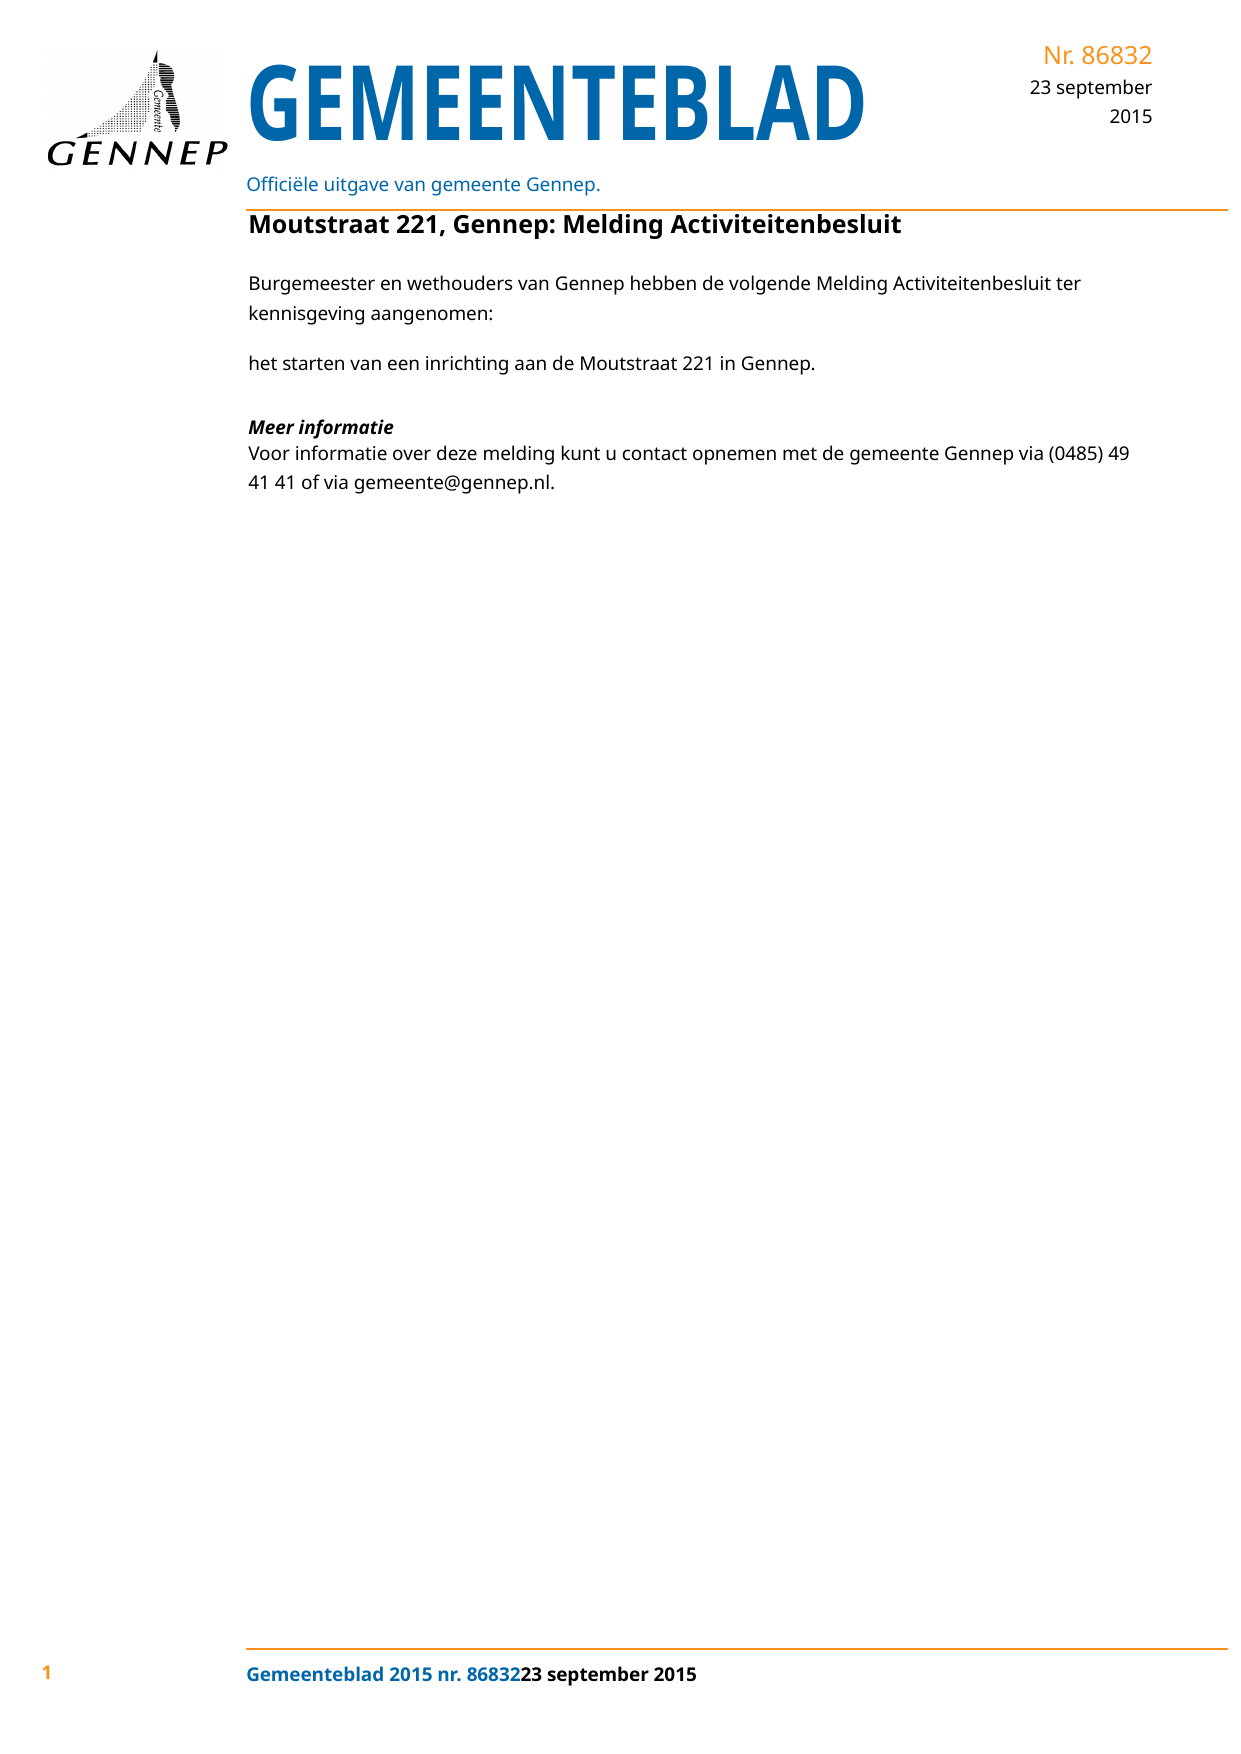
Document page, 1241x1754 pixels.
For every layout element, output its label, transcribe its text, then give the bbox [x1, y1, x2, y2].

text Voor informatie over deze melding kunt u contact opnemen met de gemeente Gennep via (0485) 49 41 41 of via gemeente@gennep.nl. [248, 440, 1152, 495]
text Burgemeester en wethouders van Gennep hebben de volgende Melding Activiteitenbesluit ter kennisgeving aangenomen: [248, 270, 1152, 326]
text Moutstraat 221, Gennep: Melding Activiteitenbesluit [248, 211, 1152, 241]
text het starten van een inrichting aan de Moutstraat 221 in Gennep. [248, 350, 1152, 376]
text Meer informatie [248, 414, 1152, 440]
picture [41, 47, 231, 172]
